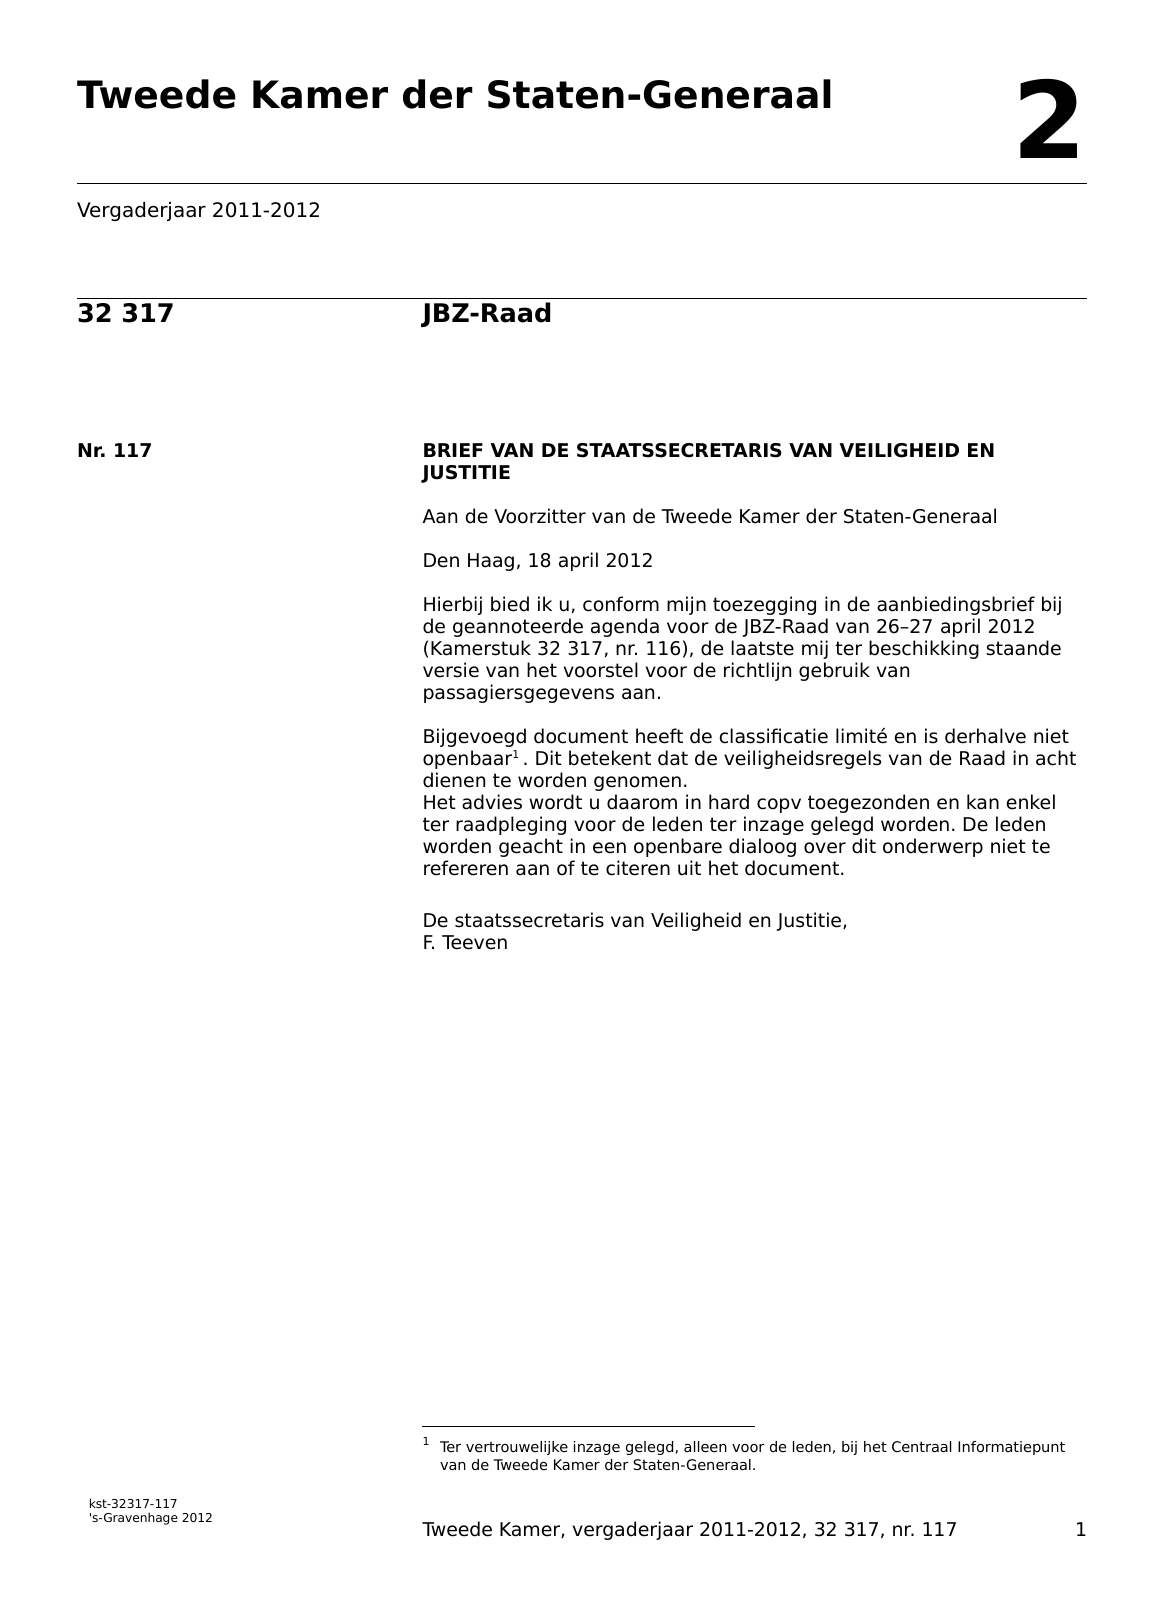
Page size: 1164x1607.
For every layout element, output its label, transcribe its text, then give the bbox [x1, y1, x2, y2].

text Ter vertrouwelijke inzage gelegd, alleen voor de leden, bij het Centraal Informatiepunt van de Tweede Kamer der Staten-Generaal. [422, 1435, 1087, 1474]
text kst-32317-117 [88, 1497, 323, 1511]
table_header Tweede Kamer der Staten-Generaal [77, 59, 886, 183]
text 's-Gravenhage 2012 [88, 1511, 323, 1525]
text Hierbij bied ik u, conform mijn toezegging in de aanbiedingsbrief bij de geannoteerde agenda voor de JBZ-Raad van 26–27 april 2012 (Kamerstuk 32 317, nr. 116), de laatste mij ter beschikking staande versie van het voorstel voor de richtlijn gebruik van passagiersgegevens aan. [422, 594, 1087, 704]
table_header 2 [886, 59, 1087, 183]
text Aan de Voorzitter van de Tweede Kamer der Staten-Generaal [422, 506, 1087, 528]
text Bijgevoegd document heeft de classificatie limité en is derhalve niet openbaar. Dit betekent dat de veiligheidsregels van de Raad in acht dienen te worden genomen. [422, 726, 1087, 792]
text Het advies wordt u daarom in hard copv toegezonden en kan enkel ter raadpleging voor de leden ter inzage gelegd worden. De leden worden geacht in een openbare dialoog over dit onderwerp niet te refereren aan of te citeren uit het document. [422, 792, 1087, 880]
subtitle Nr. 117 BRIEF VAN DE STAATSSECRETARIS VAN VEILIGHEID EN JUSTITIE [77, 440, 1087, 484]
subtitle 32 317 JBZ-Raad [77, 299, 1087, 329]
table_cell Vergaderjaar 2011-2012 [77, 184, 1087, 298]
text Den Haag, 18 april 2012 [422, 550, 1087, 572]
text De staatssecretaris van Veiligheid en Justitie, F. Teeven [422, 910, 1087, 954]
